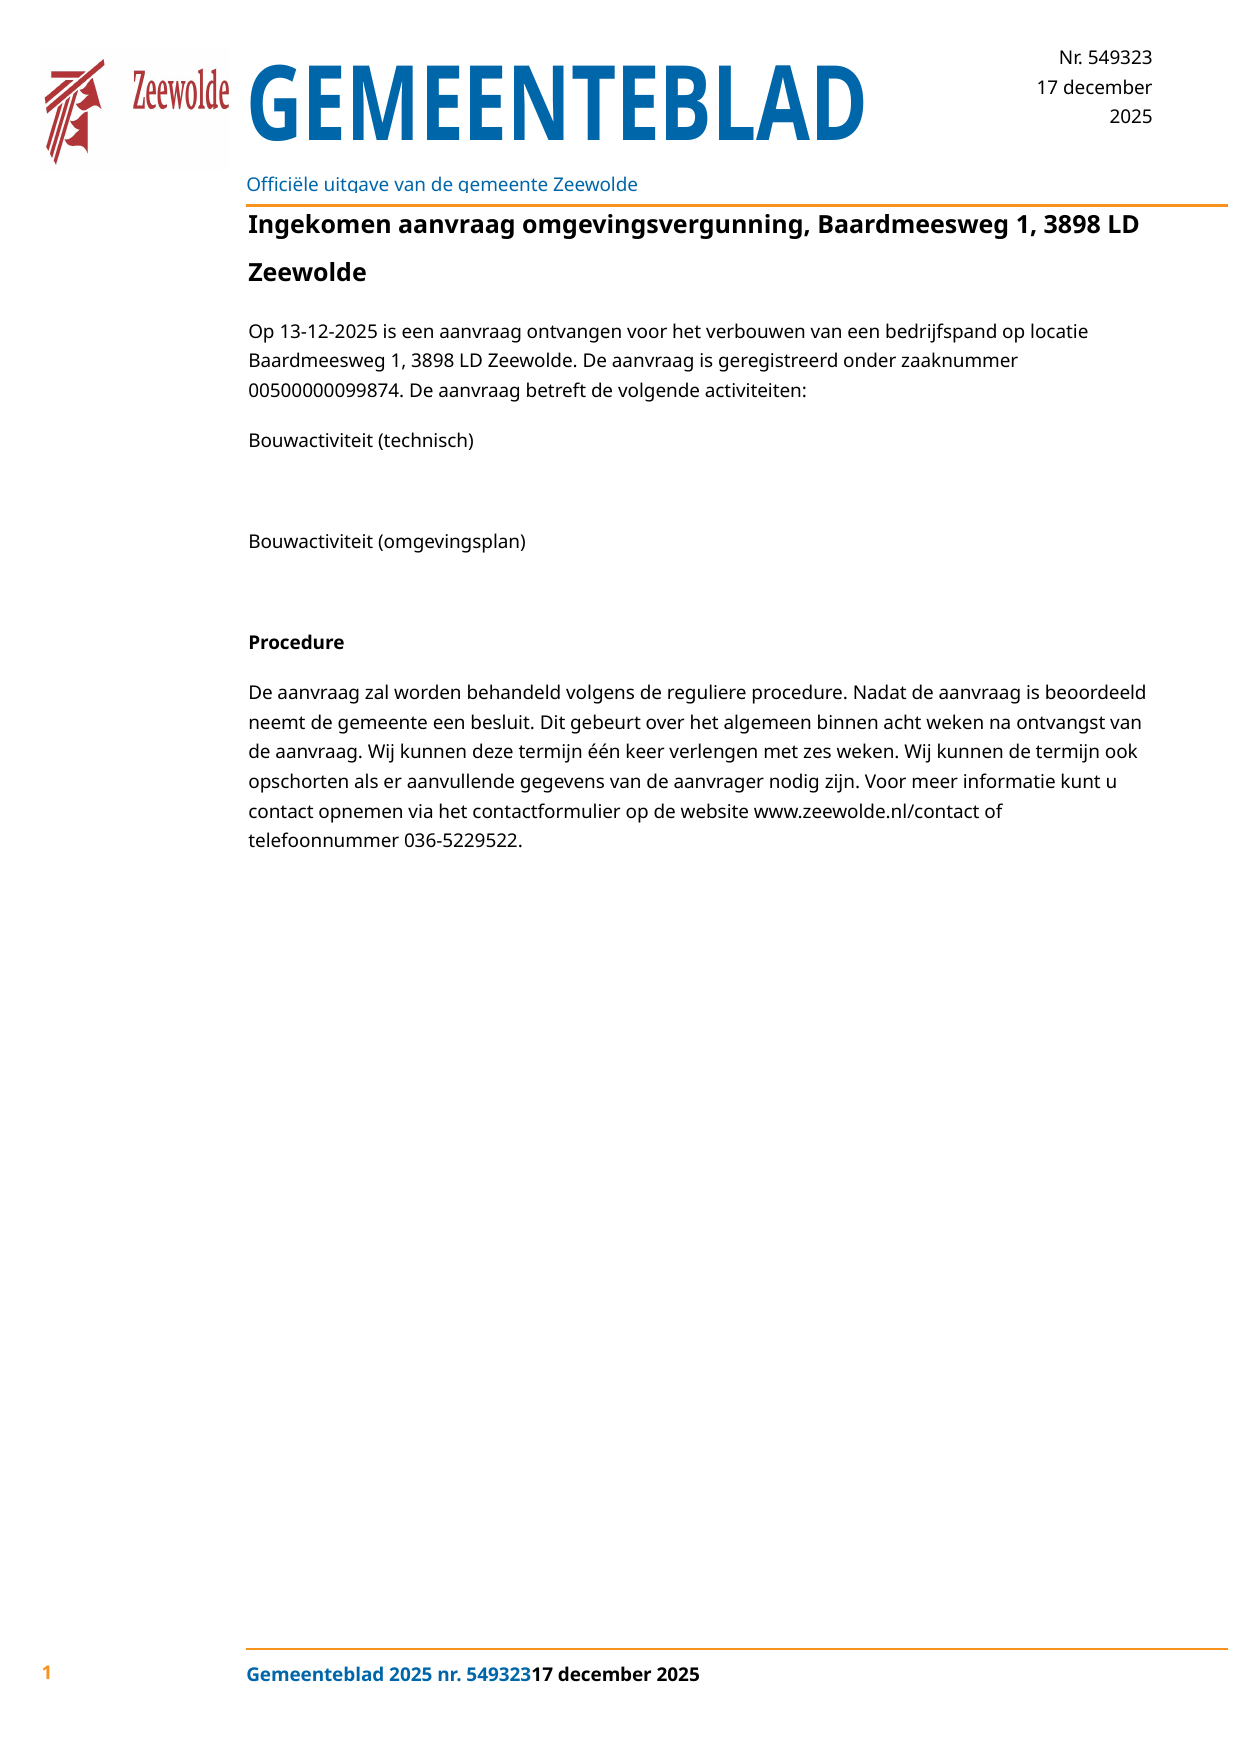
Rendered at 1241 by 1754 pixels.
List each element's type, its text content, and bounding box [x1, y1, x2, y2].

text Bouwactiviteit (technisch) [248, 427, 1152, 453]
text Bouwactiviteit (omgevingsplan) [248, 528, 1152, 554]
text Procedure [248, 629, 1152, 655]
text Ingekomen aanvraag omgevingsvergunning, Baardmeesweg 1, 3898 LD Zeewolde [248, 207, 1152, 288]
text Op 13-12-2025 is een aanvraag ontvangen voor het verbouwen van een bedrijfspand op locatie Baardmeesweg 1, 3898 LD Zeewolde. De aanvraag is geregistreerd onder zaaknummer 00500000099874. De aanvraag betreft de volgende activiteiten: [248, 318, 1152, 403]
text De aanvraag zal worden behandeld volgens de reguliere procedure. Nadat de aanvraag is beoordeeld neemt de gemeente een besluit. Dit gebeurt over het algemeen binnen acht weken na ontvangst van de aanvraag. Wij kunnen deze termijn één keer verlengen met zes weken. Wij kunnen de termijn ook opschorten als er aanvullende gegevens van de aanvrager nodig zijn. Voor meer informatie kunt u contact opnemen via het contactformulier op de website www.zeewolde.nl/contact of telefoonnummer 036-5229522. [248, 679, 1152, 853]
picture [41, 47, 231, 172]
